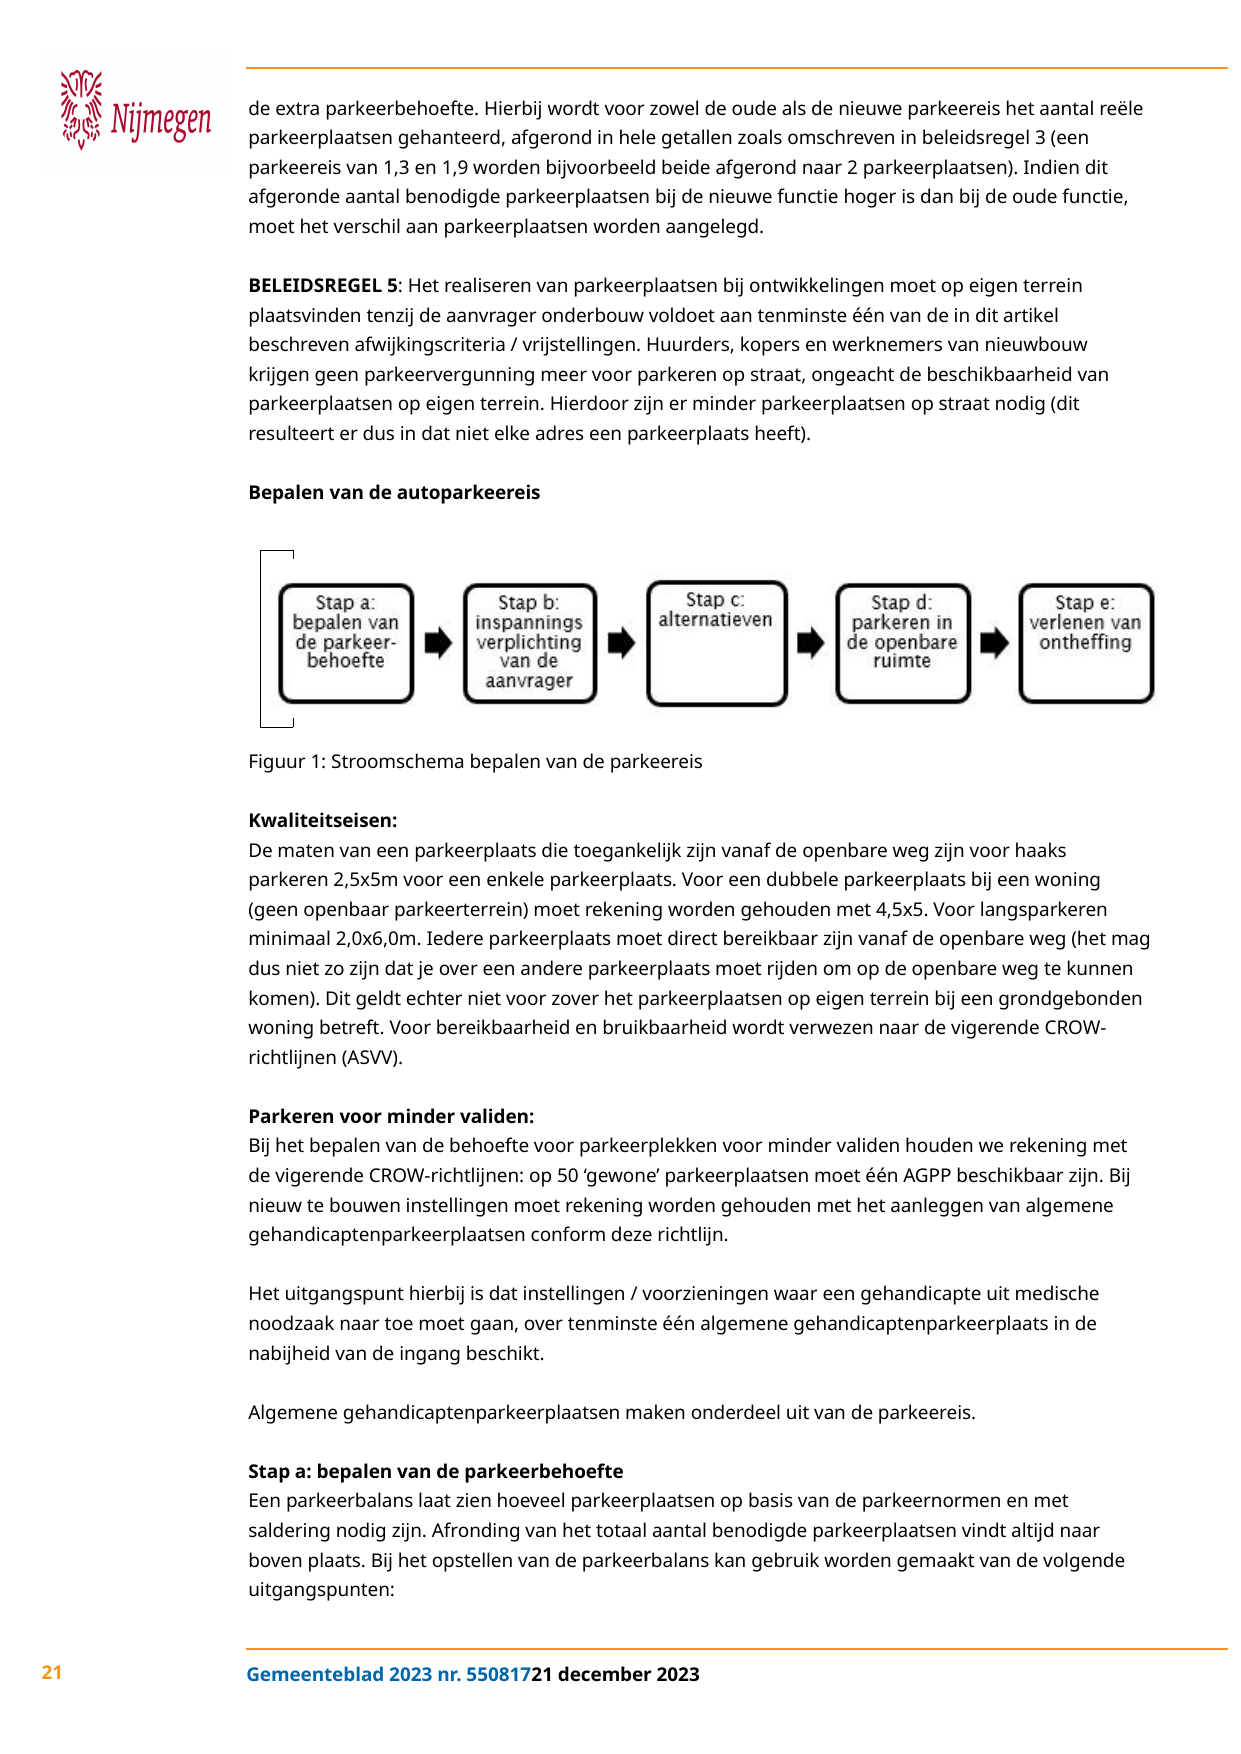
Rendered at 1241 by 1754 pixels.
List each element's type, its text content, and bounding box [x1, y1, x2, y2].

text Stap a: bepalen van de parkeerbehoefte [248, 1458, 1152, 1484]
text de extra parkeerbehoefte. Hierbij wordt voor zowel de oude als de nieuwe parkeereis het aantal reële parkeerplaatsen gehanteerd, afgerond in hele getallen zoals omschreven in beleidsregel 3 (een parkeereis van 1,3 en 1,9 worden bijvoorbeeld beide afgerond naar 2 parkeerplaatsen). Indien dit afgeronde aantal benodigde parkeerplaatsen bij de nieuwe functie hoger is dan bij de oude functie, moet het verschil aan parkeerplaatsen worden aangelegd. [248, 95, 1152, 239]
picture [268, 559, 1173, 718]
text Figuur 1: Stroomschema bepalen van de parkeereis [248, 748, 1152, 774]
text Algemene gehandicaptenparkeerplaatsen maken onderdeel uit van de parkeereis. [248, 1399, 1152, 1425]
text BELEIDSREGEL 5: Het realiseren van parkeerplaatsen bij ontwikkelingen moet op eigen terrein plaatsvinden tenzij de aanvrager onderbouw voldoet aan tenminste één van de in dit artikel beschreven afwijkingscriteria / vrijstellingen. Huurders, kopers en werknemers van nieuwbouw krijgen geen parkeervergunning meer voor parkeren op straat, ongeacht de beschikbaarheid van parkeerplaatsen op eigen terrein. Hierdoor zijn er minder parkeerplaatsen op straat nodig (dit resulteert er dus in dat niet elke adres een parkeerplaats heeft). [248, 272, 1152, 446]
text Het uitgangspunt hierbij is dat instellingen / voorzieningen waar een gehandicapte uit medische noodzaak naar toe moet gaan, over tenminste één algemene gehandicaptenparkeerplaats in de nabijheid van de ingang beschikt. [248, 1281, 1152, 1366]
text Bij het bepalen van de behoefte voor parkeerplekken voor minder validen houden we rekening met de vigerende CROW-richtlijnen: op 50 ‘gewone’ parkeerplaatsen moet één AGPP beschikbaar zijn. Bij nieuw te bouwen instellingen moet rekening worden gehouden met het aanleggen van algemene gehandicaptenparkeerplaatsen conform deze richtlijn. [248, 1133, 1152, 1247]
picture [41, 47, 231, 172]
text De maten van een parkeerplaats die toegankelijk zijn vanaf de openbare weg zijn voor haaks parkeren 2,5x5m voor een enkele parkeerplaats. Voor een dubbele parkeerplaats bij een woning (geen openbaar parkeerterrein) moet rekening worden gehouden met 4,5x5. Voor langsparkeren minimaal 2,0x6,0m. Iedere parkeerplaats moet direct bereikbaar zijn vanaf de openbare weg (het mag dus niet zo zijn dat je over een andere parkeerplaats moet rijden om op de openbare weg te kunnen komen). Dit geldt echter niet voor zover het parkeerplaatsen op eigen terrein bij een grondgebonden woning betreft. Voor bereikbaarheid en bruikbaarheid wordt verwezen naar de vigerende CROW-richtlijnen (ASVV). [248, 837, 1152, 1070]
text Parkeren voor minder validen: [248, 1103, 1152, 1129]
text Kwaliteitseisen: [248, 807, 1152, 833]
text Bepalen van de autoparkeereis [248, 479, 1152, 505]
text Een parkeerbalans laat zien hoeveel parkeerplaatsen op basis van de parkeernormen en met saldering nodig zijn. Afronding van het totaal aantal benodigde parkeerplaatsen vindt altijd naar boven plaats. Bij het opstellen van de parkeerbalans kan gebruik worden gemaakt van de volgende uitgangspunten: [248, 1488, 1152, 1602]
